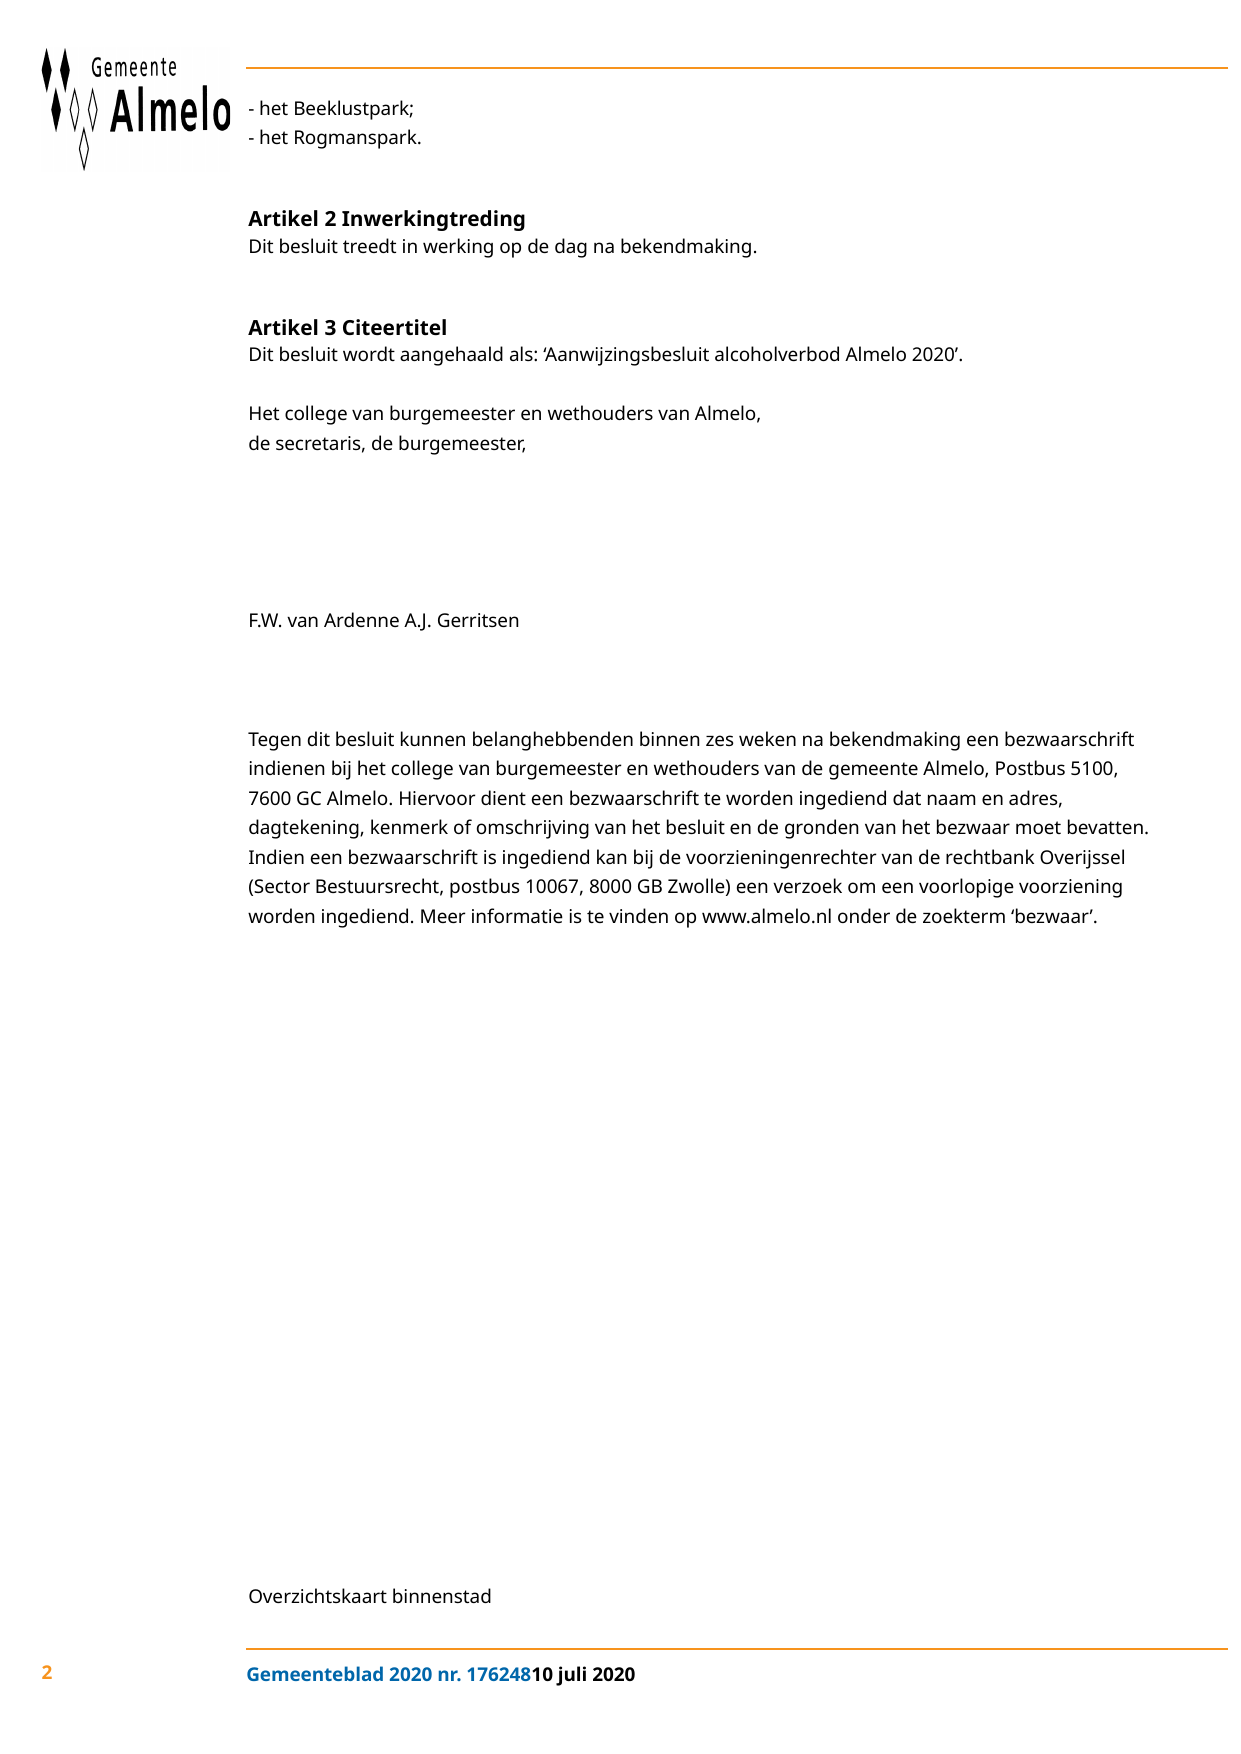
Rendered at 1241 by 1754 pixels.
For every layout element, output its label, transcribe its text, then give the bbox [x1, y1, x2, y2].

text Dit besluit treedt in werking op de dag na bekendmaking. [248, 233, 1152, 258]
text Overzichtskaart binnenstad [248, 1584, 1152, 1609]
text de secretaris, de burgemeester, [248, 430, 1152, 456]
text Het college van burgemeester en wethouders van Almelo, [248, 400, 1152, 426]
text - het Beeklustpark; [248, 95, 1152, 121]
picture [41, 47, 231, 172]
text Tegen dit besluit kunnen belanghebbenden binnen zes weken na bekendmaking een bezwaarschrift indienen bij het college van burgemeester en wethouders van de gemeente Almelo, Postbus 5100, 7600 GC Almelo. Hiervoor dient een bezwaarschrift te worden ingediend dat naam en adres, dagtekening, kenmerk of omschrijving van het besluit en de gronden van het bezwaar moet bevatten. Indien een bezwaarschrift is ingediend kan bij de voorzieningenrechter van de rechtbank Overijssel (Sector Bestuursrecht, postbus 10067, 8000 GB Zwolle) een verzoek om een voorlopige voorziening worden ingediend. Meer informatie is te vinden op www.almelo.nl onder de zoekterm ‘bezwaar’. [248, 726, 1152, 929]
text Artikel 2 Inwerkingtreding [248, 204, 1152, 233]
text F.W. van Ardenne A.J. Gerritsen [248, 607, 1152, 633]
text Artikel 3 Citeertitel [248, 313, 1152, 341]
text - het Rogmanspark. [248, 124, 1152, 150]
text Dit besluit wordt aangehaald als: ‘Aanwijzingsbesluit alcoholverbod Almelo 2020’. [248, 341, 1152, 367]
